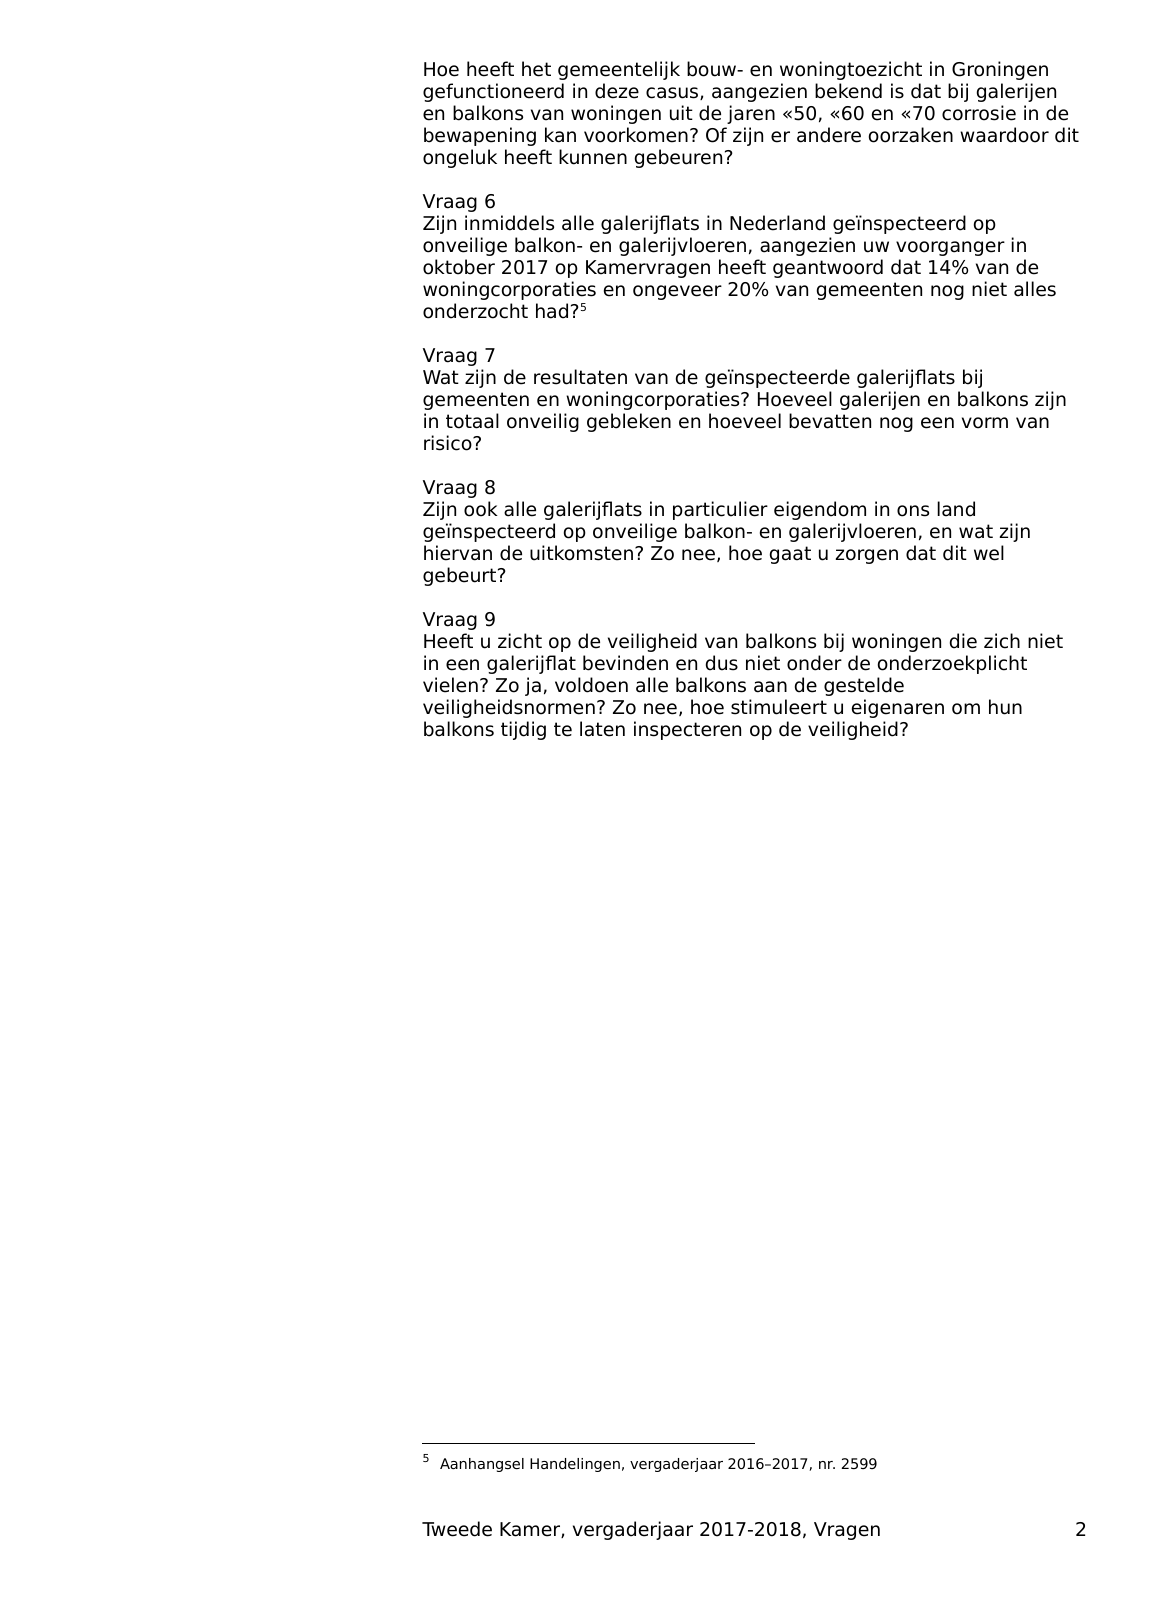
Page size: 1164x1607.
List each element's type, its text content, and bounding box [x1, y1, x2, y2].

text Vraag 9 [422, 609, 1087, 631]
text Vraag 8 [422, 477, 1087, 499]
text Vraag 7 [422, 345, 1087, 367]
text Vraag 6 [422, 191, 1087, 213]
text Wat zijn de resultaten van de geïnspecteerde galerijflats bij gemeenten en woningcorporaties? Hoeveel galerijen en balkons zijn in totaal onveilig gebleken en hoeveel bevatten nog een vorm van risico? [422, 367, 1087, 455]
text Zijn ook alle galerijflats in particulier eigendom in ons land geïnspecteerd op onveilige balkon- en galerijvloeren, en wat zijn hiervan de uitkomsten? Zo nee, hoe gaat u zorgen dat dit wel gebeurt? [422, 499, 1087, 587]
text Aanhangsel Handelingen, vergaderjaar 2016–2017, nr. 2599 [422, 1452, 1087, 1474]
text Zijn inmiddels alle galerijflats in Nederland geïnspecteerd op onveilige balkon- en galerijvloeren, aangezien uw voorganger in oktober 2017 op Kamervragen heeft geantwoord dat 14% van de woningcorporaties en ongeveer 20% van gemeenten nog niet alles onderzocht had? [422, 213, 1087, 323]
text Heeft u zicht op de veiligheid van balkons bij woningen die zich niet in een galerijflat bevinden en dus niet onder de onderzoekplicht vielen? Zo ja, voldoen alle balkons aan de gestelde veiligheidsnormen? Zo nee, hoe stimuleert u eigenaren om hun balkons tijdig te laten inspecteren op de veiligheid? [422, 631, 1087, 741]
text Hoe heeft het gemeentelijk bouw- en woningtoezicht in Groningen gefunctioneerd in deze casus, aangezien bekend is dat bij galerijen en balkons van woningen uit de jaren «50, «60 en «70 corrosie in de bewapening kan voorkomen? Of zijn er andere oorzaken waardoor dit ongeluk heeft kunnen gebeuren? [422, 59, 1087, 169]
